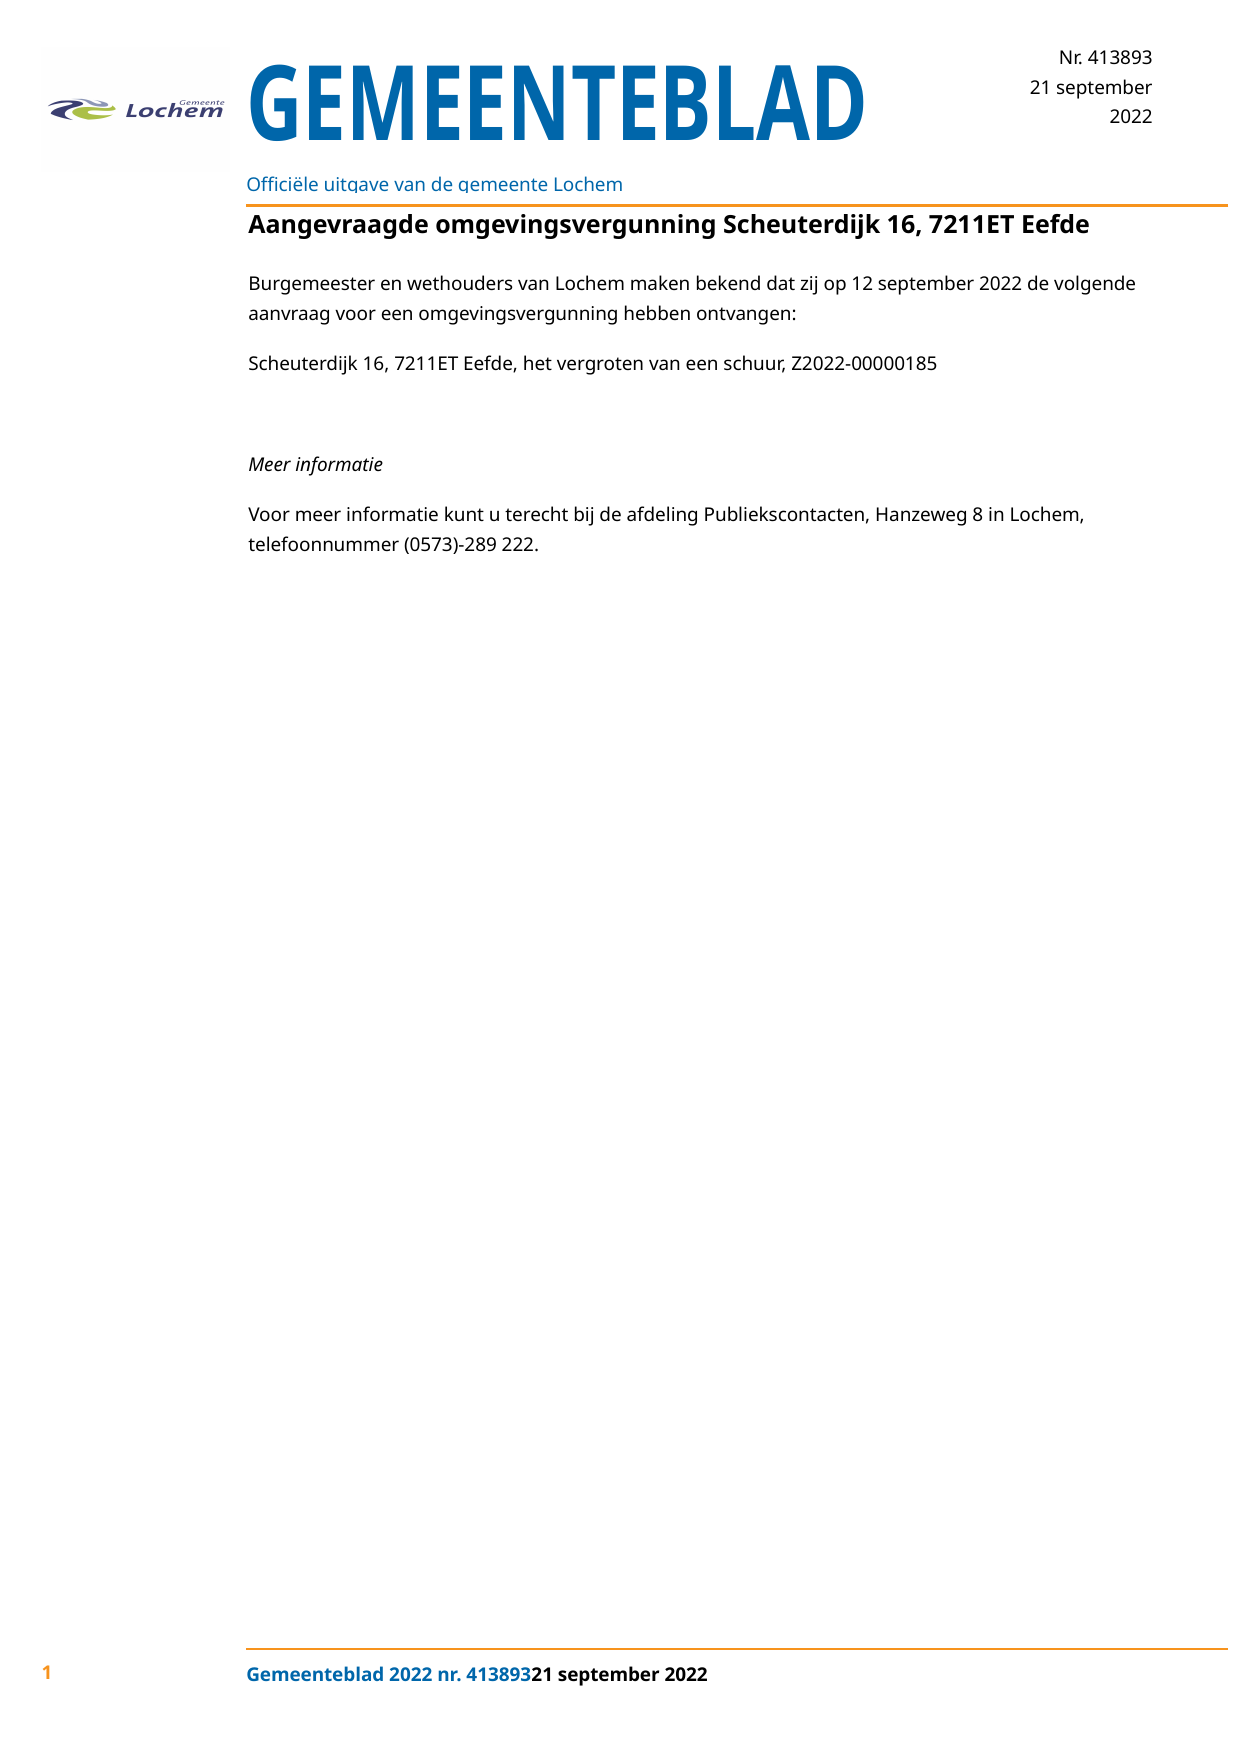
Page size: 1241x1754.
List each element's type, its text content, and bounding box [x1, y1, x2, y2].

picture [41, 47, 231, 172]
text Scheuterdijk 16, 7211ET Eefde, het vergroten van een schuur, Z2022-00000185 [248, 350, 1152, 376]
text Aangevraagde omgevingsvergunning Scheuterdijk 16, 7211ET Eefde [248, 207, 1152, 241]
text Burgemeester en wethouders van Lochem maken bekend dat zij op 12 september 2022 de volgende aanvraag voor een omgevingsvergunning hebben ontvangen: [248, 270, 1152, 326]
text Meer informatie [248, 451, 1152, 477]
text Voor meer informatie kunt u terecht bij de afdeling Publiekscontacten, Hanzeweg 8 in Lochem, telefoonnummer (0573)-289 222. [248, 502, 1152, 557]
